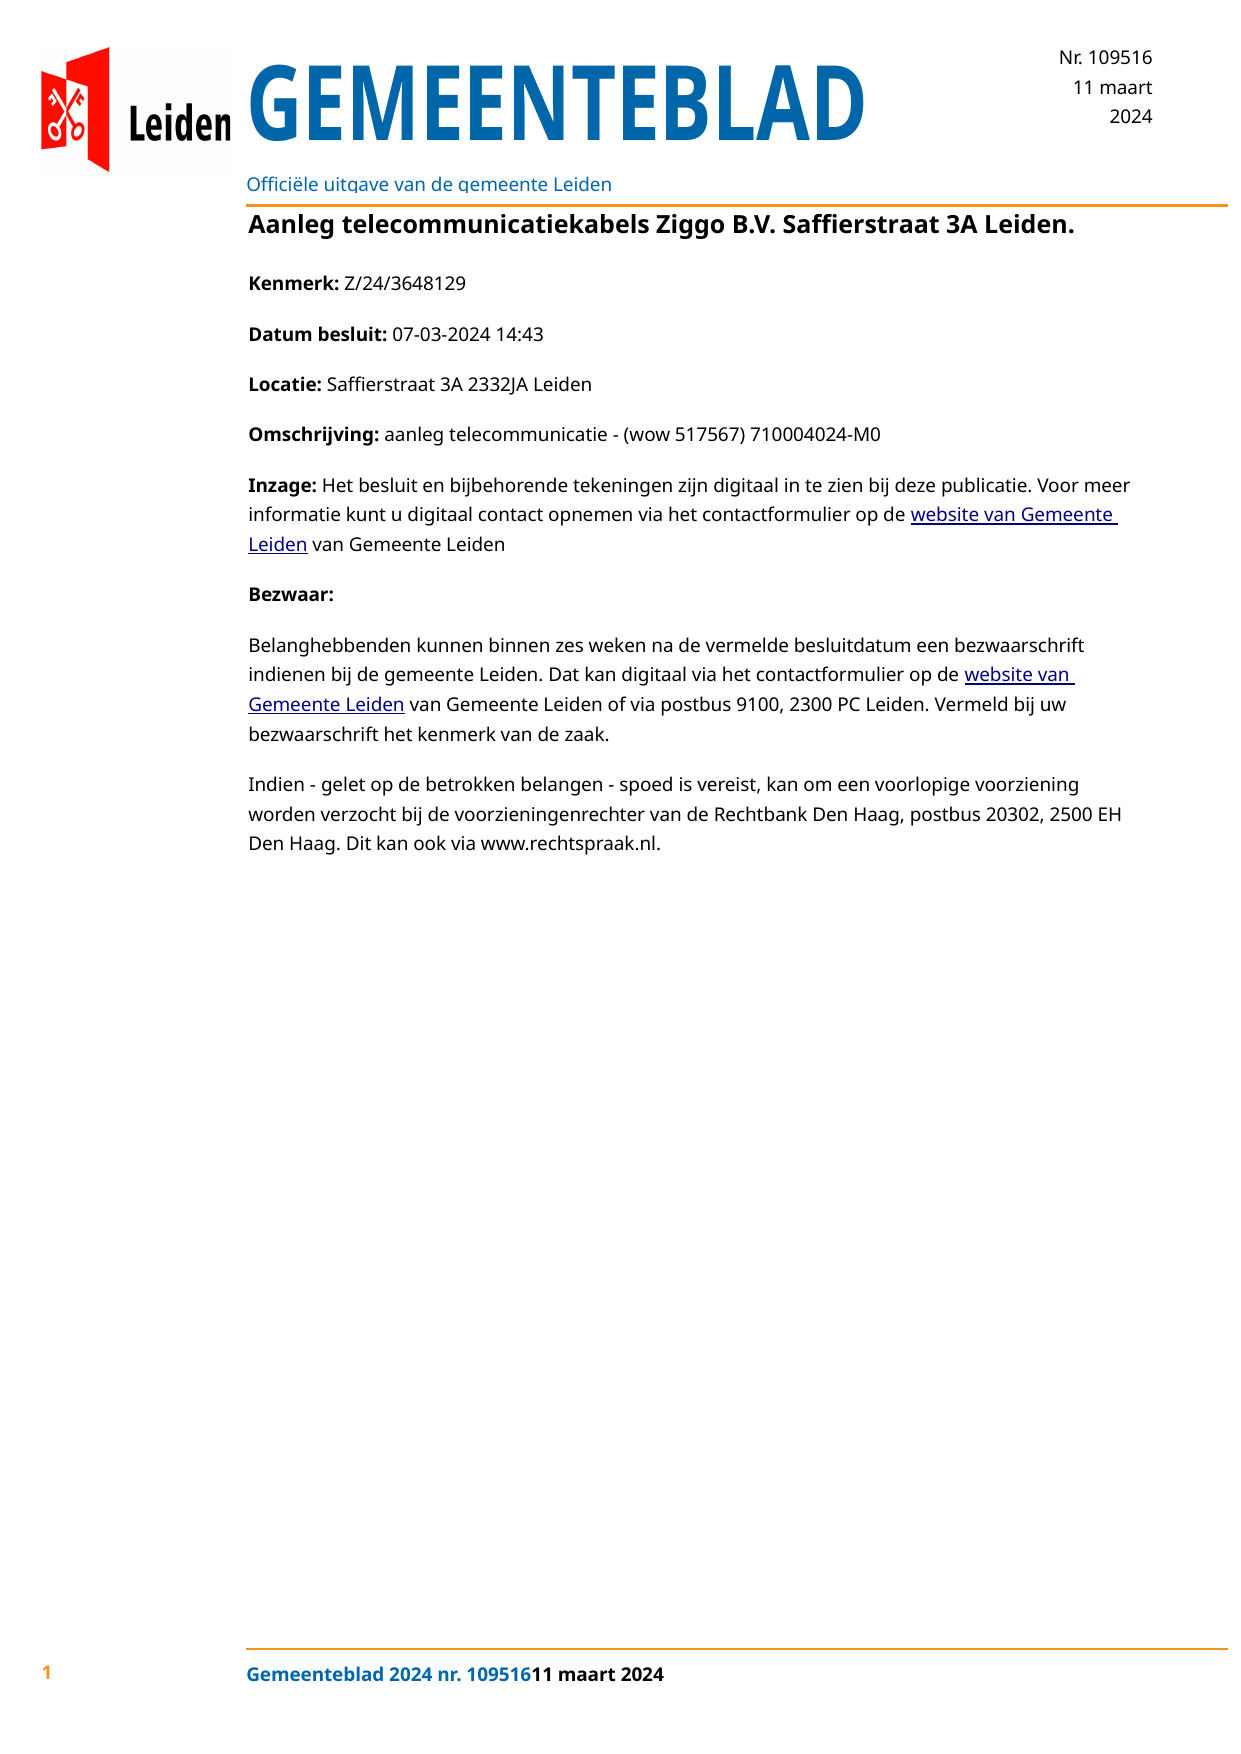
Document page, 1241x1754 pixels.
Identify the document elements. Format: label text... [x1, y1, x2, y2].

text Datum besluit: 07-03-2024 14:43 [248, 321, 1152, 346]
text Locatie: Saffierstraat 3A 2332JA Leiden [248, 371, 1152, 397]
text Aanleg telecommunicatiekabels Ziggo B.V. Saffierstraat 3A Leiden. [248, 207, 1152, 241]
picture [41, 47, 231, 172]
text Kenmerk: Z/24/3648129 [248, 270, 1152, 296]
text Omschrijving: aanleg telecommunicatie - (wow 517567) 710004024-M0 [248, 422, 1152, 447]
text Belanghebbenden kunnen binnen zes weken na de vermelde besluitdatum een bezwaarschrift indienen bij de gemeente Leiden. Dat kan digitaal via het contactformulier op de website van Gemeente Leiden van Gemeente Leiden of via postbus 9100, 2300 PC Leiden. Vermeld bij uw bezwaarschrift het kenmerk van de zaak. [248, 632, 1152, 746]
text Indien - gelet op de betrokken belangen - spoed is vereist, kan om een voorlopige voorziening worden verzocht bij de voorzieningenrechter van de Rechtbank Den Haag, postbus 20302, 2500 EH Den Haag. Dit kan ook via www.rechtspraak.nl. [248, 771, 1152, 856]
text Bezwaar: [248, 582, 1152, 607]
text Inzage: Het besluit en bijbehorende tekeningen zijn digitaal in te zien bij deze publicatie. Voor meer informatie kunt u digitaal contact opnemen via het contactformulier op de website van Gemeente Leiden van Gemeente Leiden [248, 472, 1152, 557]
